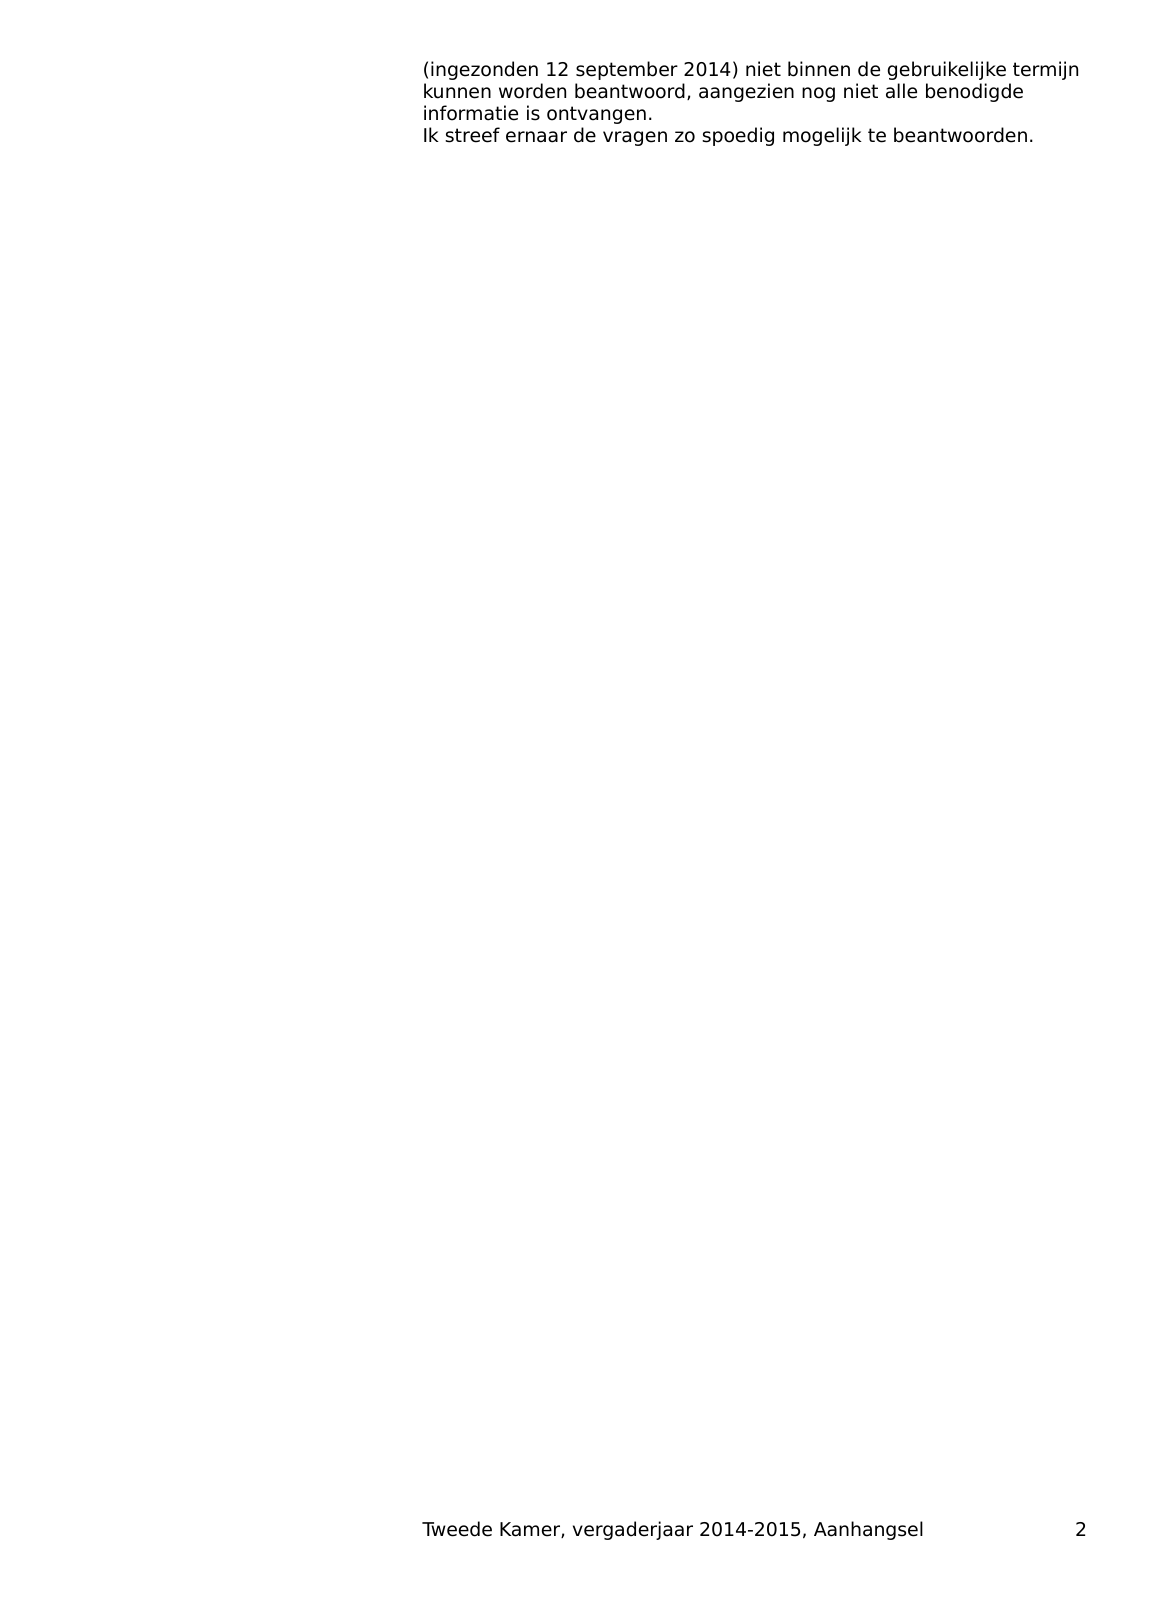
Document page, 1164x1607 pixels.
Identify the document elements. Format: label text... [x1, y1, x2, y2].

text (ingezonden 12 september 2014) niet binnen de gebruikelijke termijn kunnen worden beantwoord, aangezien nog niet alle benodigde informatie is ontvangen. [422, 59, 1087, 125]
text Ik streef ernaar de vragen zo spoedig mogelijk te beantwoorden. [422, 125, 1087, 147]
